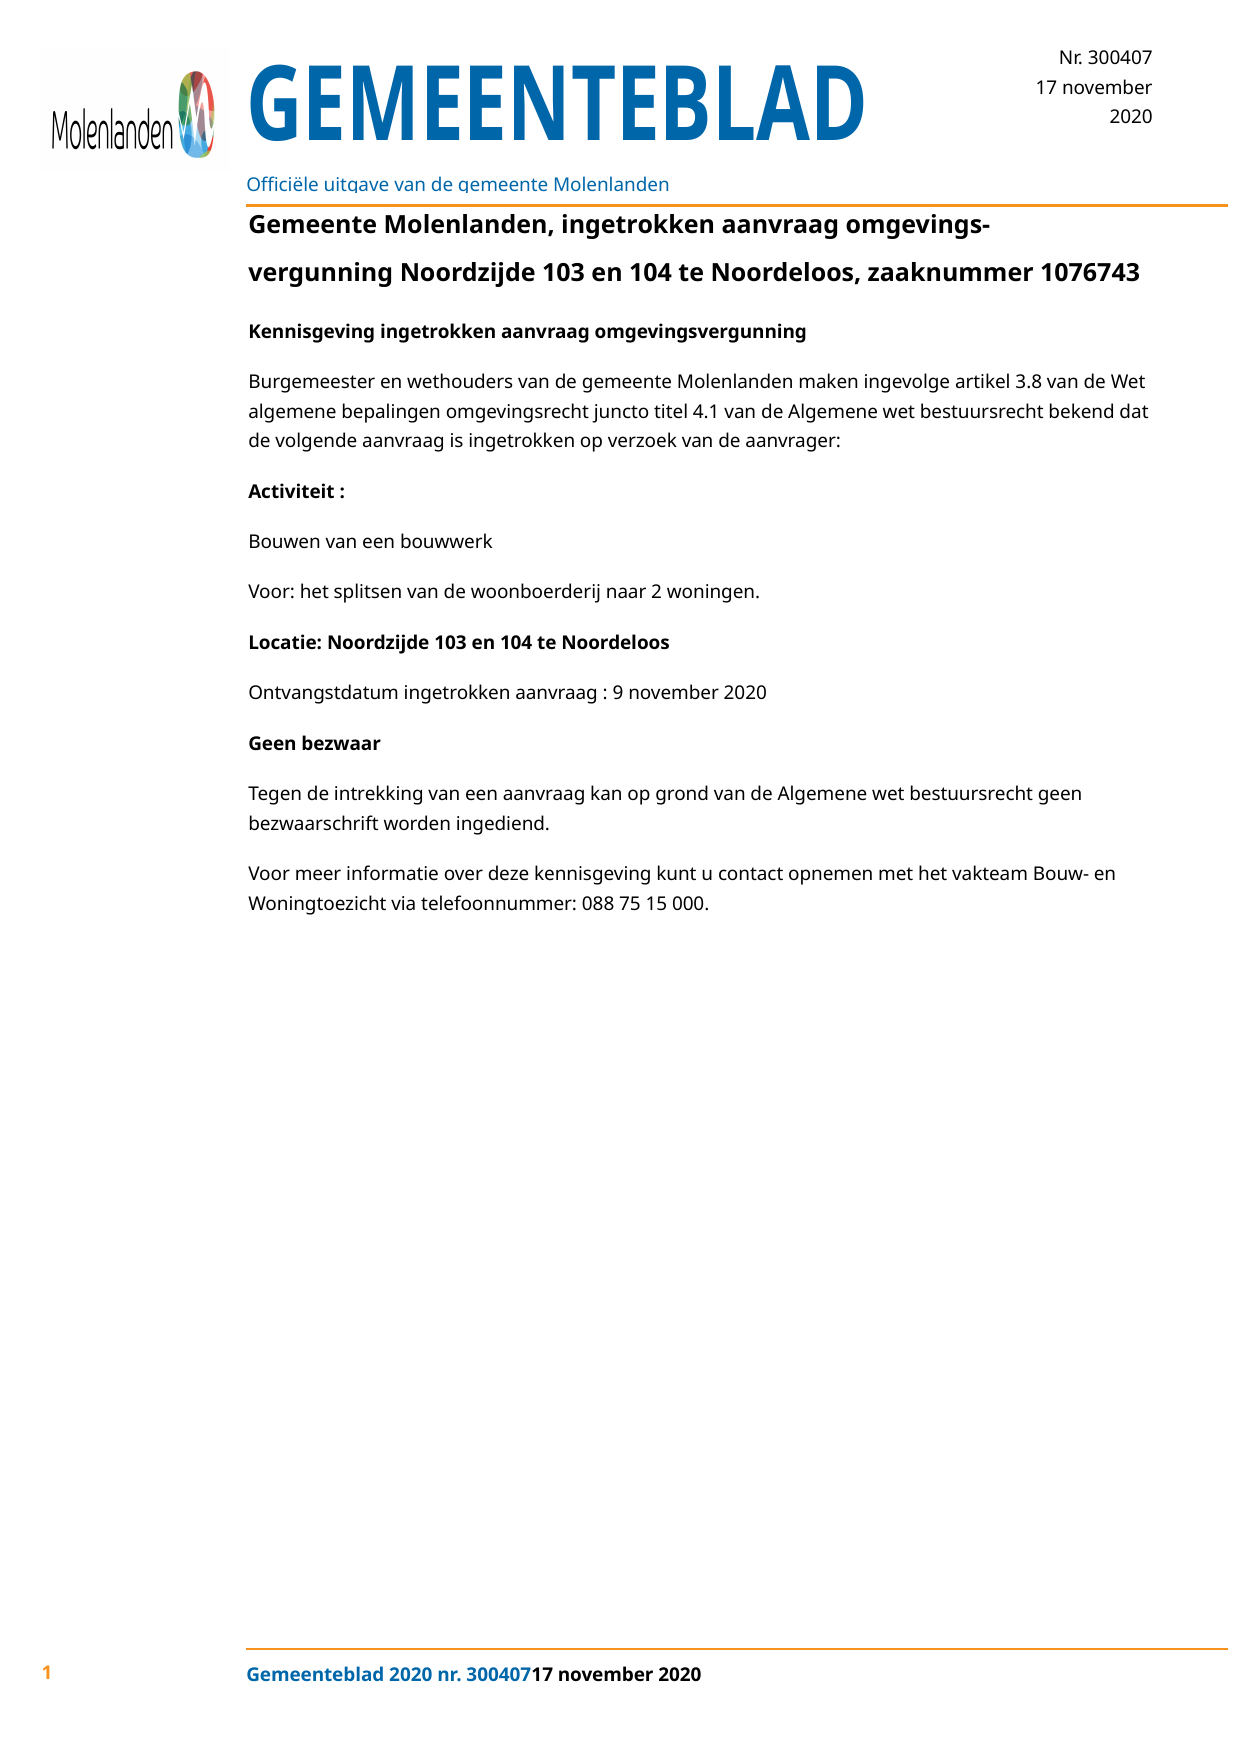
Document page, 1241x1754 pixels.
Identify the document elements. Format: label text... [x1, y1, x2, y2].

text Voor meer informatie over deze kennisgeving kunt u contact opnemen met het vakteam Bouw- en Woningtoezicht via telefoonnummer: 088 75 15 000. [248, 860, 1152, 916]
picture [41, 47, 231, 172]
text Tegen de intrekking van een aanvraag kan op grond van de Algemene wet bestuursrecht geen bezwaarschrift worden ingediend. [248, 780, 1152, 836]
text Bouwen van een bouwwerk [248, 528, 1152, 554]
text Ontvangstdatum ingetrokken aanvraag : 9 november 2020 [248, 679, 1152, 705]
text Gemeente Molenlanden, ingetrokken aanvraag omgevings-vergunning Noordzijde 103 en 104 te Noordeloos, zaaknummer 1076743 [248, 207, 1152, 288]
text Burgemeester en wethouders van de gemeente Molenlanden maken ingevolge artikel 3.8 van de Wet algemene bepalingen omgevingsrecht juncto titel 4.1 van de Algemene wet bestuursrecht bekend dat de volgende aanvraag is ingetrokken op verzoek van de aanvrager: [248, 368, 1152, 453]
text Activiteit : [248, 478, 1152, 504]
text Voor: het splitsen van de woonboerderij naar 2 woningen. [248, 579, 1152, 604]
text Locatie: Noordzijde 103 en 104 te Noordeloos [248, 629, 1152, 655]
text Geen bezwaar [248, 730, 1152, 756]
text Kennisgeving ingetrokken aanvraag omgevingsvergunning [248, 318, 1152, 344]
